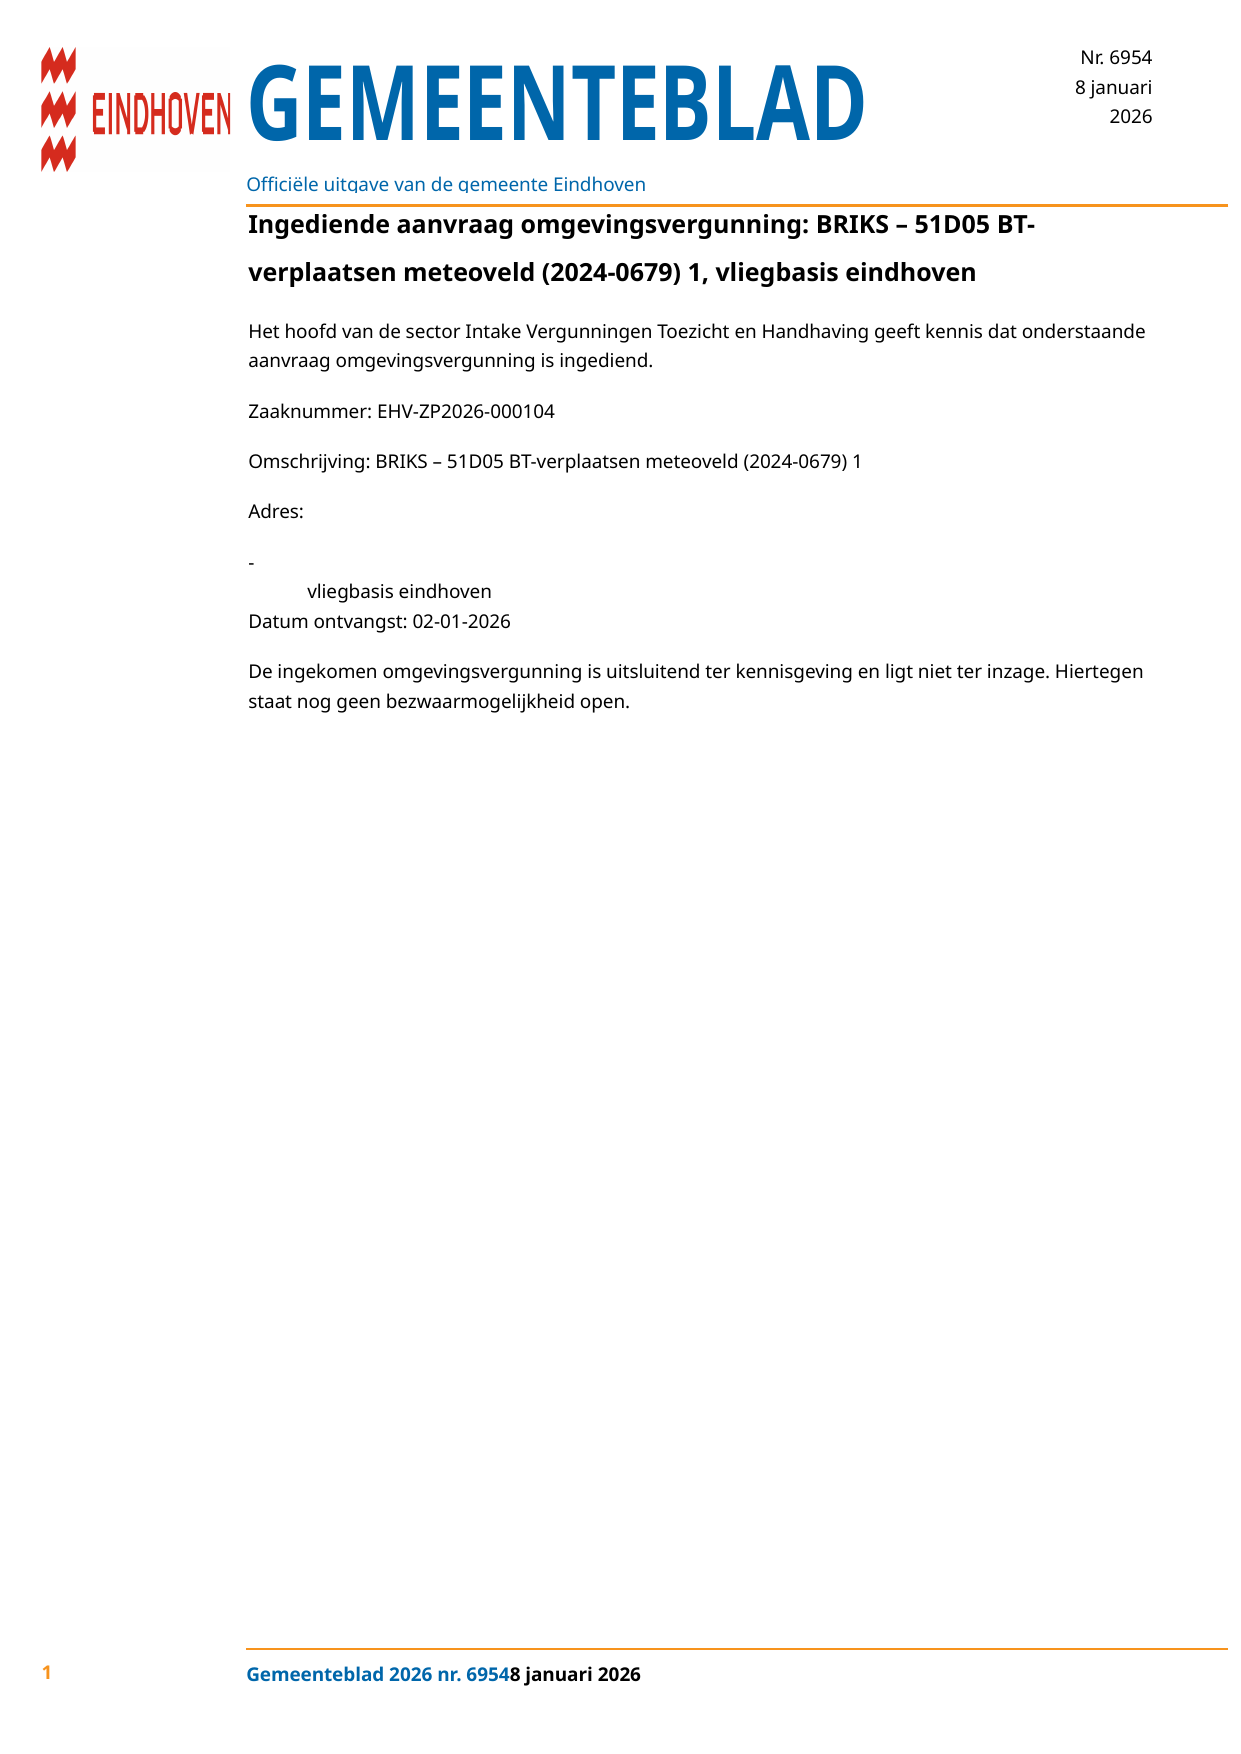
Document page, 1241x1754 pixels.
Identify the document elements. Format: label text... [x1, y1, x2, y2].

picture [41, 47, 231, 172]
text De ingekomen omgevingsvergunning is uitsluitend ter kennisgeving en ligt niet ter inzage. Hiertegen staat nog geen bezwaarmogelijkheid open. [248, 659, 1152, 714]
text Zaaknummer: EHV-ZP2026-000104 [248, 398, 1152, 424]
text Het hoofd van de sector Intake Vergunningen Toezicht en Handhaving geeft kennis dat onderstaande aanvraag omgevingsvergunning is ingediend. [248, 318, 1152, 373]
list vliegbasis eindhoven [248, 579, 1152, 604]
text Omschrijving: BRIKS – 51D05 BT-verplaatsen meteoveld (2024-0679) 1 [248, 448, 1152, 474]
text Adres: [248, 499, 1152, 524]
text Datum ontvangst: 02-01-2026 [248, 608, 1152, 634]
text Ingediende aanvraag omgevingsvergunning: BRIKS – 51D05 BT-verplaatsen meteoveld (2024-0679) 1, vliegbasis eindhoven [248, 207, 1152, 288]
